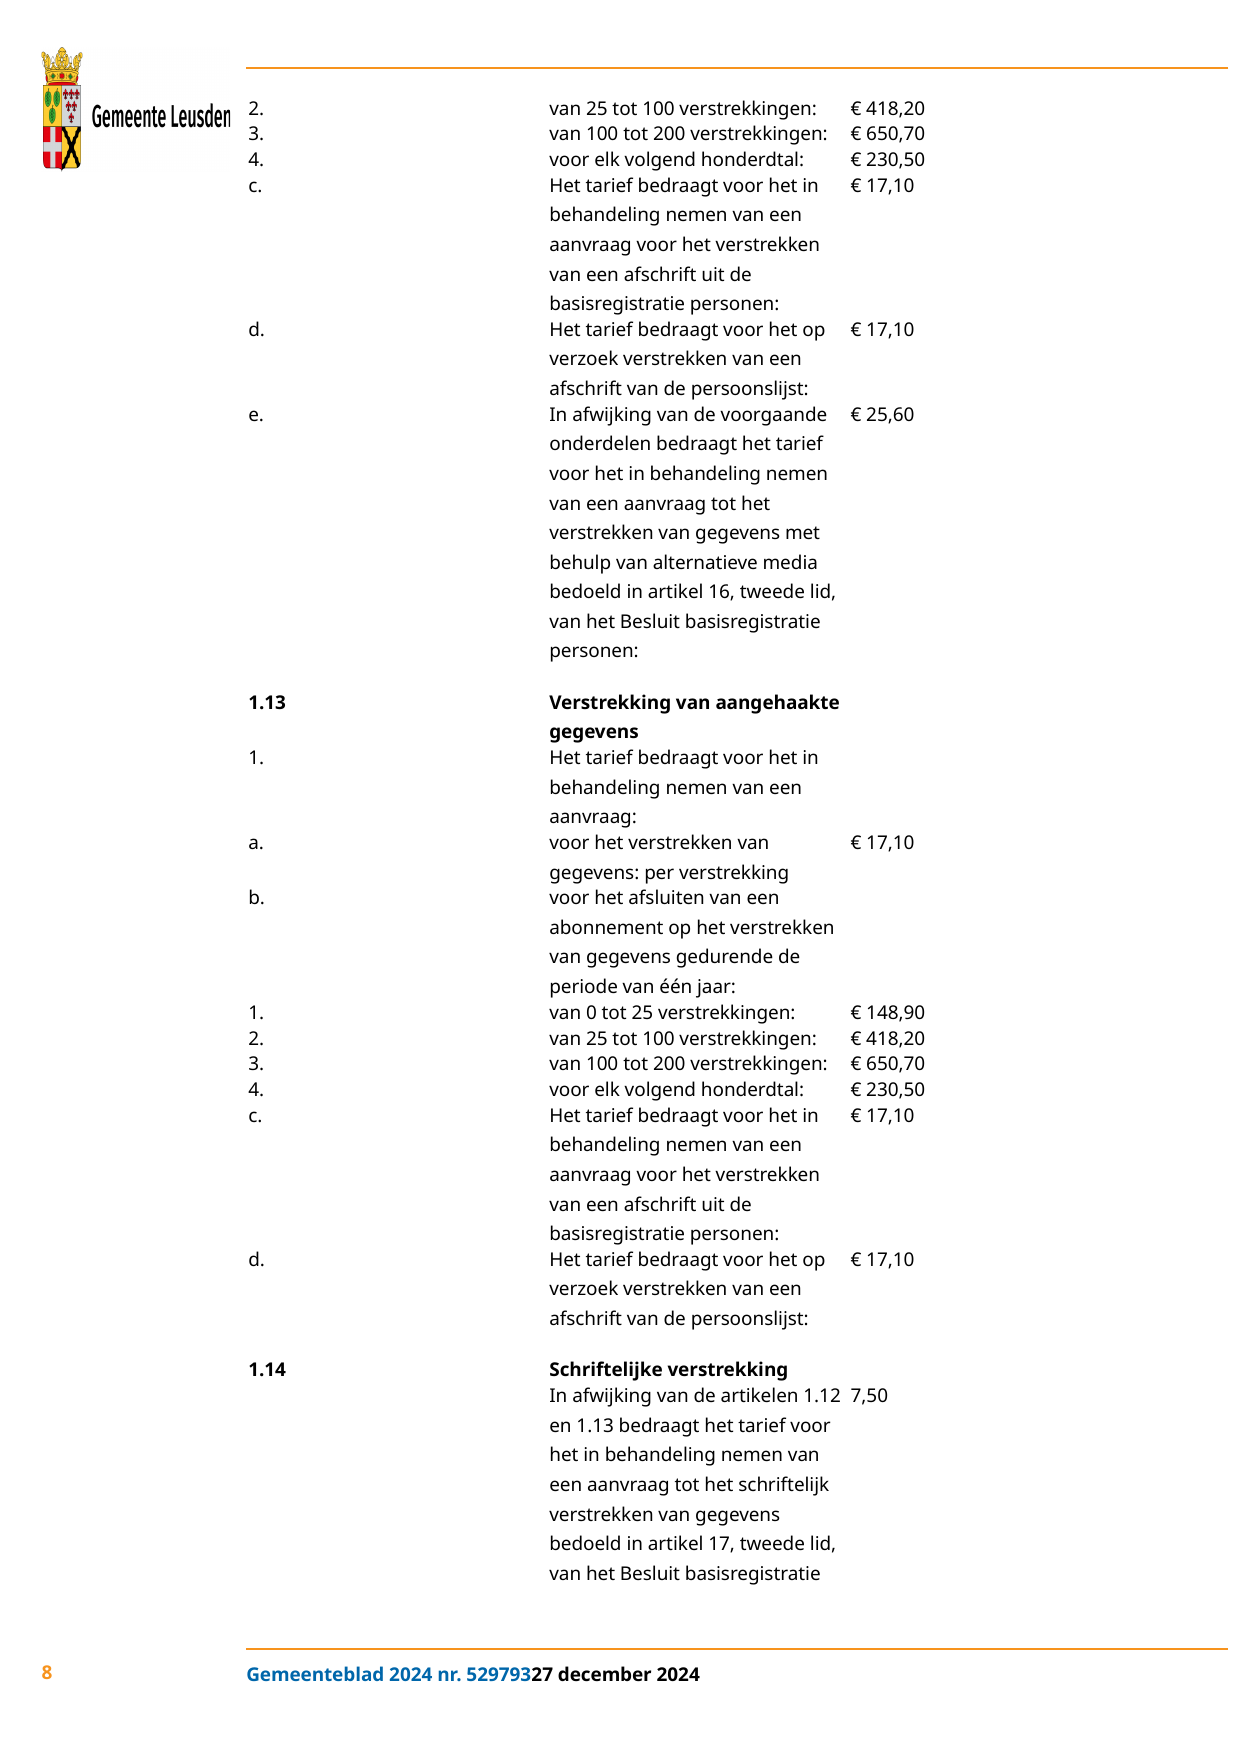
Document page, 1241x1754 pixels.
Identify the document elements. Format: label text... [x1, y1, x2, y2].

table_cell € 17,10 [850, 172, 1152, 316]
table_cell 4. [248, 1076, 549, 1102]
table_cell 3. [248, 121, 549, 146]
table_cell 3. [248, 1051, 549, 1076]
table_cell 1.13 [248, 689, 549, 744]
table_cell € 230,50 [850, 1076, 1152, 1102]
table_cell In afwijking van de voorgaande onderdelen bedraagt het tarief voor het in behandeling nemen van een aanvraag tot het verstrekken van gegevens met behulp van alternatieve media bedoeld in artikel 16, tweede lid, van het Besluit basisregistratie personen: [549, 401, 850, 663]
table_cell voor het verstrekken van gegevens: per verstrekking [549, 829, 850, 884]
table_cell [850, 689, 1152, 744]
table_cell € 418,20 [850, 95, 1152, 121]
table_cell Het tarief bedraagt voor het op verzoek verstrekken van een afschrift van de persoonslijst: [549, 1246, 850, 1331]
table_cell € 148,90 [850, 999, 1152, 1025]
table_cell € 418,20 [850, 1025, 1152, 1051]
table_cell van 25 tot 100 verstrekkingen: [549, 1025, 850, 1051]
table_cell [549, 663, 850, 689]
table_cell [248, 663, 549, 689]
table_cell d. [248, 1246, 549, 1331]
table_cell [850, 885, 1152, 999]
table_cell Het tarief bedraagt voor het in behandeling nemen van een aanvraag voor het verstrekken van een afschrift uit de basisregistratie personen: [549, 172, 850, 316]
table_cell € 650,70 [850, 121, 1152, 146]
table_cell voor elk volgend honderdtal: [549, 146, 850, 172]
picture [41, 47, 231, 172]
table_cell van 100 tot 200 verstrekkingen: [549, 1051, 850, 1076]
table_cell c. [248, 172, 549, 316]
table_cell e. [248, 401, 549, 663]
table_cell € 17,10 [850, 316, 1152, 401]
table_cell Schriftelijke verstrekking [549, 1357, 850, 1382]
table_cell c. [248, 1102, 549, 1246]
table_cell In afwijking van de artikelen 1.12 en 1.13 bedraagt het tarief voor het in behandeling nemen van een aanvraag tot het schriftelijk verstrekken van gegevens bedoeld in artikel 17, tweede lid, van het Besluit basisregistratie [549, 1383, 850, 1586]
table_cell € 25,60 [850, 401, 1152, 663]
table_cell d. [248, 316, 549, 401]
table_cell [549, 1331, 850, 1357]
table_cell [850, 663, 1152, 689]
table_cell € 650,70 [850, 1051, 1152, 1076]
table_cell 4. [248, 146, 549, 172]
table_cell 2. [248, 95, 549, 121]
table_cell van 100 tot 200 verstrekkingen: [549, 121, 850, 146]
table_cell € 17,10 [850, 1102, 1152, 1246]
table_cell [850, 1331, 1152, 1357]
table_cell 1. [248, 999, 549, 1025]
table_cell € 17,10 [850, 829, 1152, 884]
table_cell [850, 1357, 1152, 1382]
table_cell Verstrekking van aangehaakte gegevens [549, 689, 850, 744]
table_cell voor elk volgend honderdtal: [549, 1076, 850, 1102]
table_cell 2. [248, 1025, 549, 1051]
table_cell voor het afsluiten van een abonnement op het verstrekken van gegevens gedurende de periode van één jaar: [549, 885, 850, 999]
table_cell van 25 tot 100 verstrekkingen: [549, 95, 850, 121]
table_cell van 0 tot 25 verstrekkingen: [549, 999, 850, 1025]
table_cell [850, 744, 1152, 829]
table_cell Het tarief bedraagt voor het in behandeling nemen van een aanvraag: [549, 744, 850, 829]
table_cell b. [248, 885, 549, 999]
table_cell [248, 1383, 549, 1586]
table_cell 1.14 [248, 1357, 549, 1382]
table_cell € 17,10 [850, 1246, 1152, 1331]
table_cell a. [248, 829, 549, 884]
table_cell 7,50 [850, 1383, 1152, 1586]
table_cell [248, 1331, 549, 1357]
table_cell Het tarief bedraagt voor het op verzoek verstrekken van een afschrift van de persoonslijst: [549, 316, 850, 401]
table_cell Het tarief bedraagt voor het in behandeling nemen van een aanvraag voor het verstrekken van een afschrift uit de basisregistratie personen: [549, 1102, 850, 1246]
table_cell 1. [248, 744, 549, 829]
table_cell € 230,50 [850, 146, 1152, 172]
